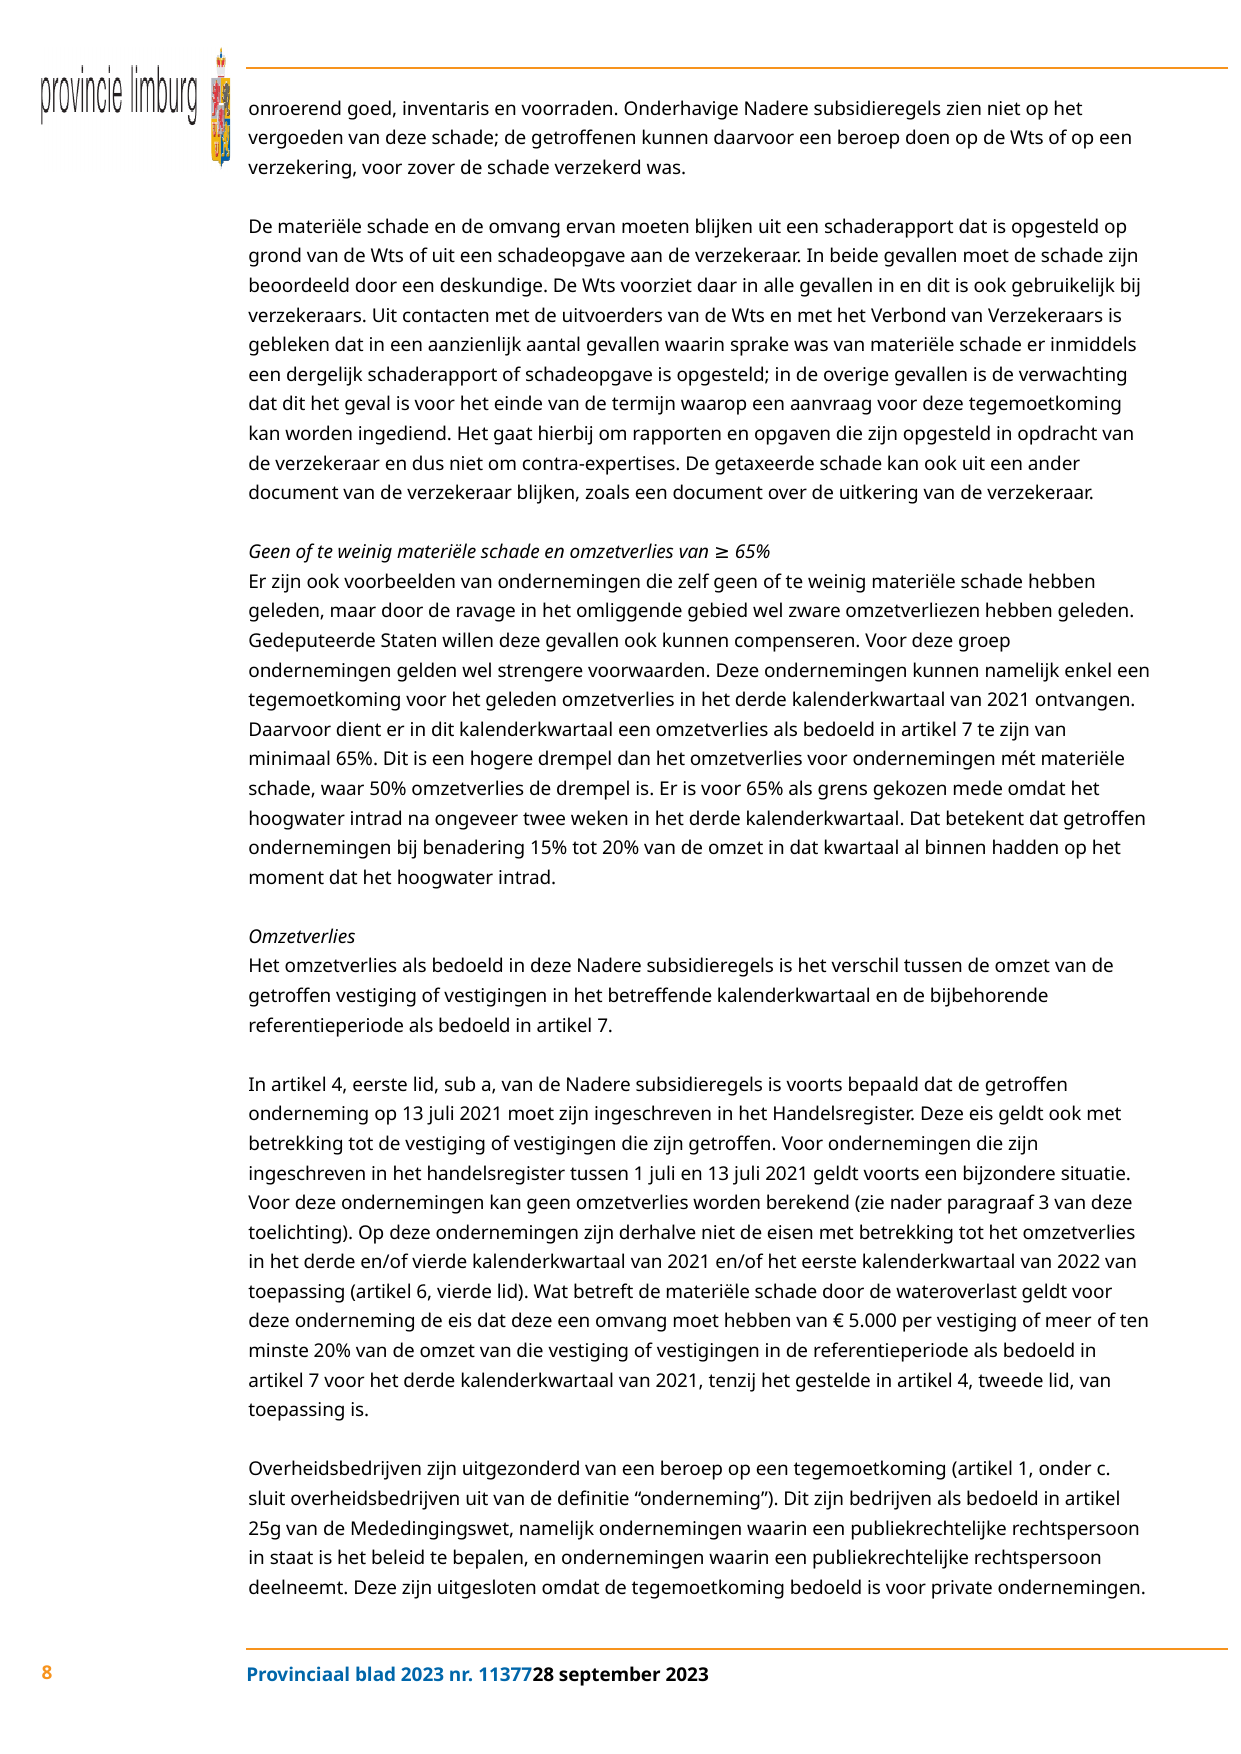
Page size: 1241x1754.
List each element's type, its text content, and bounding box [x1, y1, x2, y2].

text Overheidsbedrijven zijn uitgezonderd van een beroep op een tegemoetkoming (artikel 1, onder c. sluit overheidsbedrijven uit van de definitie “onderneming”). Dit zijn bedrijven als bedoeld in artikel 25g van de Mededingingswet, namelijk ondernemingen waarin een publiekrechtelijke rechtspersoon in staat is het beleid te bepalen, en ondernemingen waarin een publiekrechtelijke rechtspersoon deelneemt. Deze zijn uitgesloten omdat de tegemoetkoming bedoeld is voor private ondernemingen. [248, 1456, 1152, 1600]
text Geen of te weinig materiële schade en omzetverlies van ≥ 65% [248, 538, 1152, 564]
text De materiële schade en de omvang ervan moeten blijken uit een schaderapport dat is opgesteld op grond van de Wts of uit een schadeopgave aan de verzekeraar. In beide gevallen moet de schade zijn beoordeeld door een deskundige. De Wts voorziet daar in alle gevallen in en dit is ook gebruikelijk bij verzekeraars. Uit contacten met de uitvoerders van de Wts en met het Verbond van Verzekeraars is gebleken dat in een aanzienlijk aantal gevallen waarin sprake was van materiële schade er inmiddels een dergelijk schaderapport of schadeopgave is opgesteld; in de overige gevallen is de verwachting dat dit het geval is voor het einde van de termijn waarop een aanvraag voor deze tegemoetkoming kan worden ingediend. Het gaat hierbij om rapporten en opgaven die zijn opgesteld in opdracht van de verzekeraar en dus niet om contra-expertises. De getaxeerde schade kan ook uit een ander document van de verzekeraar blijken, zoals een document over de uitkering van de verzekeraar. [248, 213, 1152, 505]
text Er zijn ook voorbeelden van ondernemingen die zelf geen of te weinig materiële schade hebben geleden, maar door de ravage in het omliggende gebied wel zware omzetverliezen hebben geleden. Gedeputeerde Staten willen deze gevallen ook kunnen compenseren. Voor deze groep ondernemingen gelden wel strengere voorwaarden. Deze ondernemingen kunnen namelijk enkel een tegemoetkoming voor het geleden omzetverlies in het derde kalenderkwartaal van 2021 ontvangen. Daarvoor dient er in dit kalenderkwartaal een omzetverlies als bedoeld in artikel 7 te zijn van minimaal 65%. Dit is een hogere drempel dan het omzetverlies voor ondernemingen mét materiële schade, waar 50% omzetverlies de drempel is. Er is voor 65% als grens gekozen mede omdat het hoogwater intrad na ongeveer twee weken in het derde kalenderkwartaal. Dat betekent dat getroffen ondernemingen bij benadering 15% tot 20% van de omzet in dat kwartaal al binnen hadden op het moment dat het hoogwater intrad. [248, 568, 1152, 890]
text In artikel 4, eerste lid, sub a, van de Nadere subsidieregels is voorts bepaald dat de getroffen onderneming op 13 juli 2021 moet zijn ingeschreven in het Handelsregister. Deze eis geldt ook met betrekking tot de vestiging of vestigingen die zijn getroffen. Voor ondernemingen die zijn ingeschreven in het handelsregister tussen 1 juli en 13 juli 2021 geldt voorts een bijzondere situatie. Voor deze ondernemingen kan geen omzetverlies worden berekend (zie nader paragraaf 3 van deze toelichting). Op deze ondernemingen zijn derhalve niet de eisen met betrekking tot het omzetverlies in het derde en/of vierde kalenderkwartaal van 2021 en/of het eerste kalenderkwartaal van 2022 van toepassing (artikel 6, vierde lid). Wat betreft de materiële schade door de wateroverlast geldt voor deze onderneming de eis dat deze een omvang moet hebben van € 5.000 per vestiging of meer of ten minste 20% van de omzet van die vestiging of vestigingen in de referentieperiode als bedoeld in artikel 7 voor het derde kalenderkwartaal van 2021, tenzij het gestelde in artikel 4, tweede lid, van toepassing is. [248, 1071, 1152, 1422]
text onroerend goed, inventaris en voorraden. Onderhavige Nadere subsidieregels zien niet op het vergoeden van deze schade; de getroffenen kunnen daarvoor een beroep doen op de Wts of op een verzekering, voor zover de schade verzekerd was. [248, 95, 1152, 180]
text Omzetverlies [248, 923, 1152, 949]
picture [41, 47, 231, 172]
text Het omzetverlies als bedoeld in deze Nadere subsidieregels is het verschil tussen de omzet van de getroffen vestiging of vestigingen in het betreffende kalenderkwartaal en de bijbehorende referentieperiode als bedoeld in artikel 7. [248, 953, 1152, 1038]
